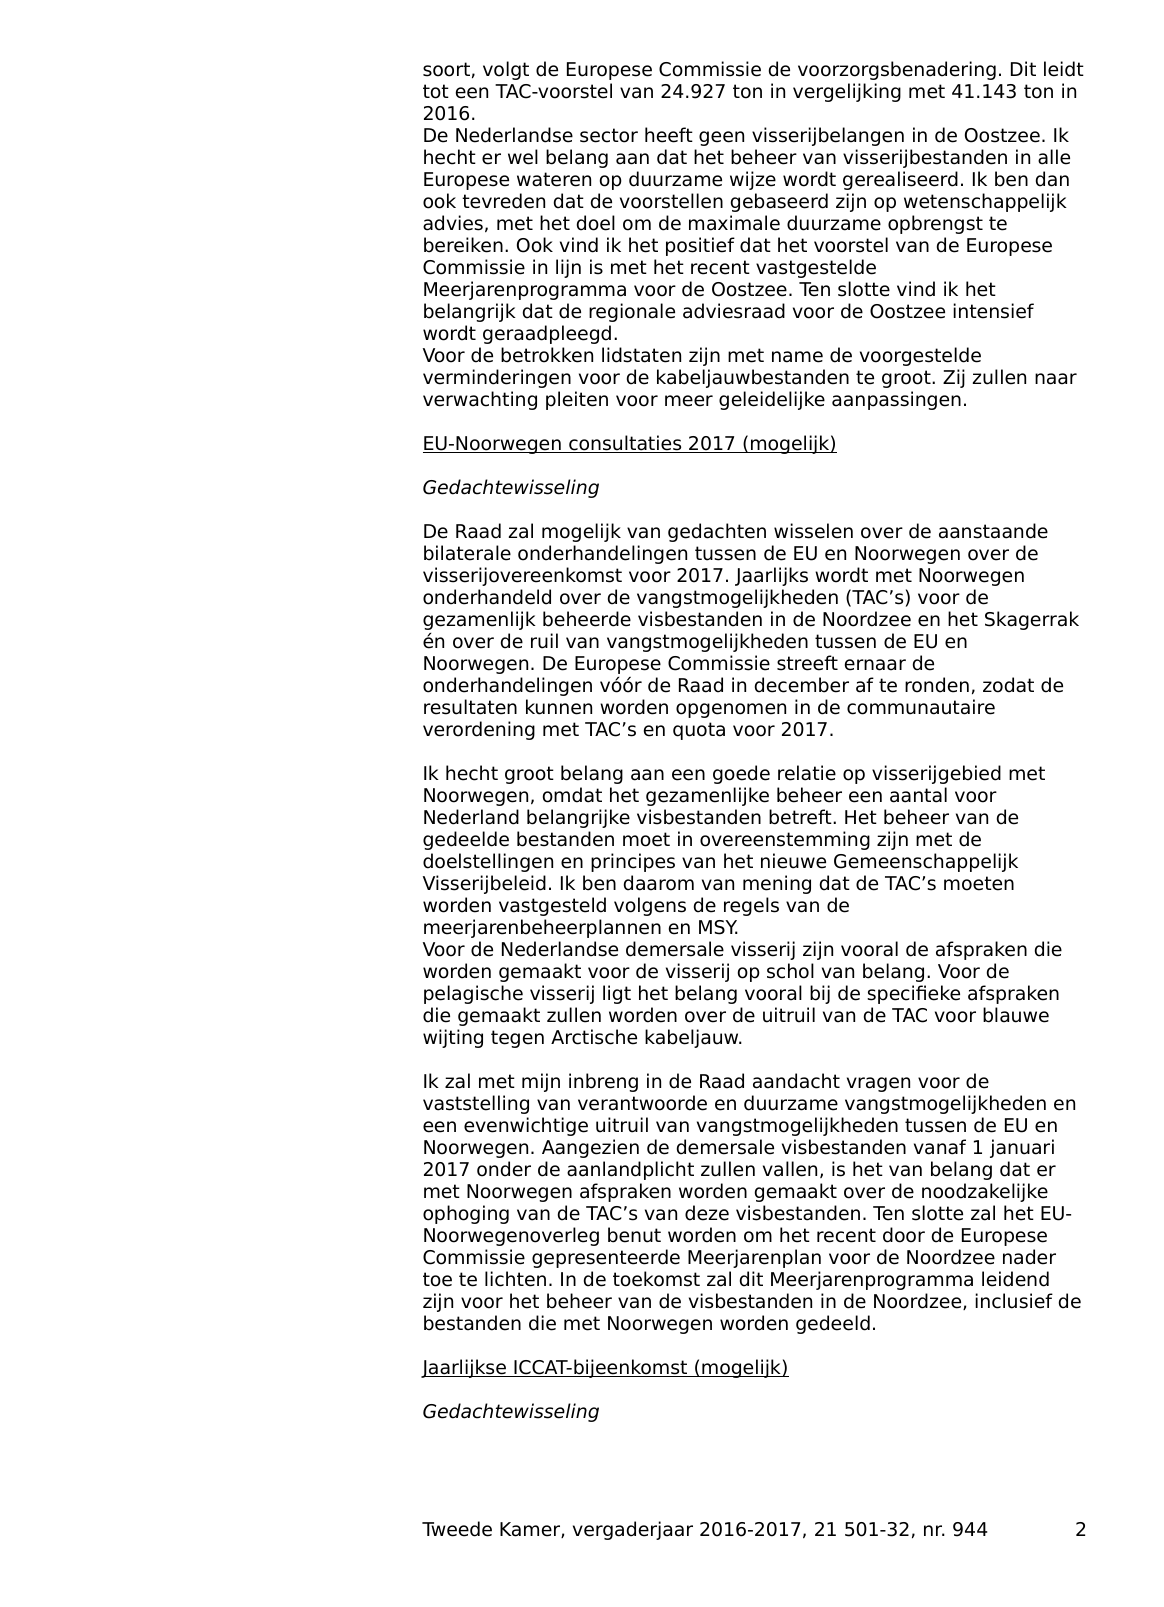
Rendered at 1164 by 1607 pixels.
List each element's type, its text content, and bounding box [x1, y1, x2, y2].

text Gedachtewisseling [422, 477, 1087, 499]
text Gedachtewisseling [422, 1401, 1087, 1423]
text De Nederlandse sector heeft geen visserijbelangen in de Oostzee. Ik hecht er wel belang aan dat het beheer van visserijbestanden in alle Europese wateren op duurzame wijze wordt gerealiseerd. Ik ben dan ook tevreden dat de voorstellen gebaseerd zijn op wetenschappelijk advies, met het doel om de maximale duurzame opbrengst te bereiken. Ook vind ik het positief dat het voorstel van de Europese Commissie in lijn is met het recent vastgestelde Meerjarenprogramma voor de Oostzee. Ten slotte vind ik het belangrijk dat de regionale adviesraad voor de Oostzee intensief wordt geraadpleegd. [422, 125, 1087, 345]
text Ik zal met mijn inbreng in de Raad aandacht vragen voor de vaststelling van verantwoorde en duurzame vangstmogelijkheden en een evenwichtige uitruil van vangstmogelijkheden tussen de EU en Noorwegen. Aangezien de demersale visbestanden vanaf 1 januari 2017 onder de aanlandplicht zullen vallen, is het van belang dat er met Noorwegen afspraken worden gemaakt over de noodzakelijke ophoging van de TAC’s van deze visbestanden. Ten slotte zal het EU-Noorwegenoverleg benut worden om het recent door de Europese Commissie gepresenteerde Meerjarenplan voor de Noordzee nader toe te lichten. In de toekomst zal dit Meerjarenprogramma leidend zijn voor het beheer van de visbestanden in de Noordzee, inclusief de bestanden die met Noorwegen worden gedeeld. [422, 1071, 1087, 1335]
text Ik hecht groot belang aan een goede relatie op visserijgebied met Noorwegen, omdat het gezamenlijke beheer een aantal voor Nederland belangrijke visbestanden betreft. Het beheer van de gedeelde bestanden moet in overeenstemming zijn met de doelstellingen en principes van het nieuwe Gemeenschappelijk Visserijbeleid. Ik ben daarom van mening dat de TAC’s moeten worden vastgesteld volgens de regels van de meerjarenbeheerplannen en MSY. [422, 763, 1087, 939]
subtitle Jaarlijkse ICCAT-bijeenkomst (mogelijk) [422, 1357, 1087, 1379]
text Voor de Nederlandse demersale visserij zijn vooral de afspraken die worden gemaakt voor de visserij op schol van belang. Voor de pelagische visserij ligt het belang vooral bij de specifieke afspraken die gemaakt zullen worden over de uitruil van de TAC voor blauwe wijting tegen Arctische kabeljauw. [422, 939, 1087, 1049]
text De Raad zal mogelijk van gedachten wisselen over de aanstaande bilaterale onderhandelingen tussen de EU en Noorwegen over de visserijovereenkomst voor 2017. Jaarlijks wordt met Noorwegen onderhandeld over de vangstmogelijkheden (TAC’s) voor de gezamenlijk beheerde visbestanden in de Noordzee en het Skagerrak én over de ruil van vangstmogelijkheden tussen de EU en Noorwegen. De Europese Commissie streeft ernaar de onderhandelingen vóór de Raad in december af te ronden, zodat de resultaten kunnen worden opgenomen in de communautaire verordening met TAC’s en quota voor 2017. [422, 521, 1087, 741]
text soort, volgt de Europese Commissie de voorzorgsbenadering. Dit leidt tot een TAC-voorstel van 24.927 ton in vergelijking met 41.143 ton in 2016. [422, 59, 1087, 125]
subtitle EU-Noorwegen consultaties 2017 (mogelijk) [422, 433, 1087, 455]
text Voor de betrokken lidstaten zijn met name de voorgestelde verminderingen voor de kabeljauwbestanden te groot. Zij zullen naar verwachting pleiten voor meer geleidelijke aanpassingen. [422, 345, 1087, 411]
